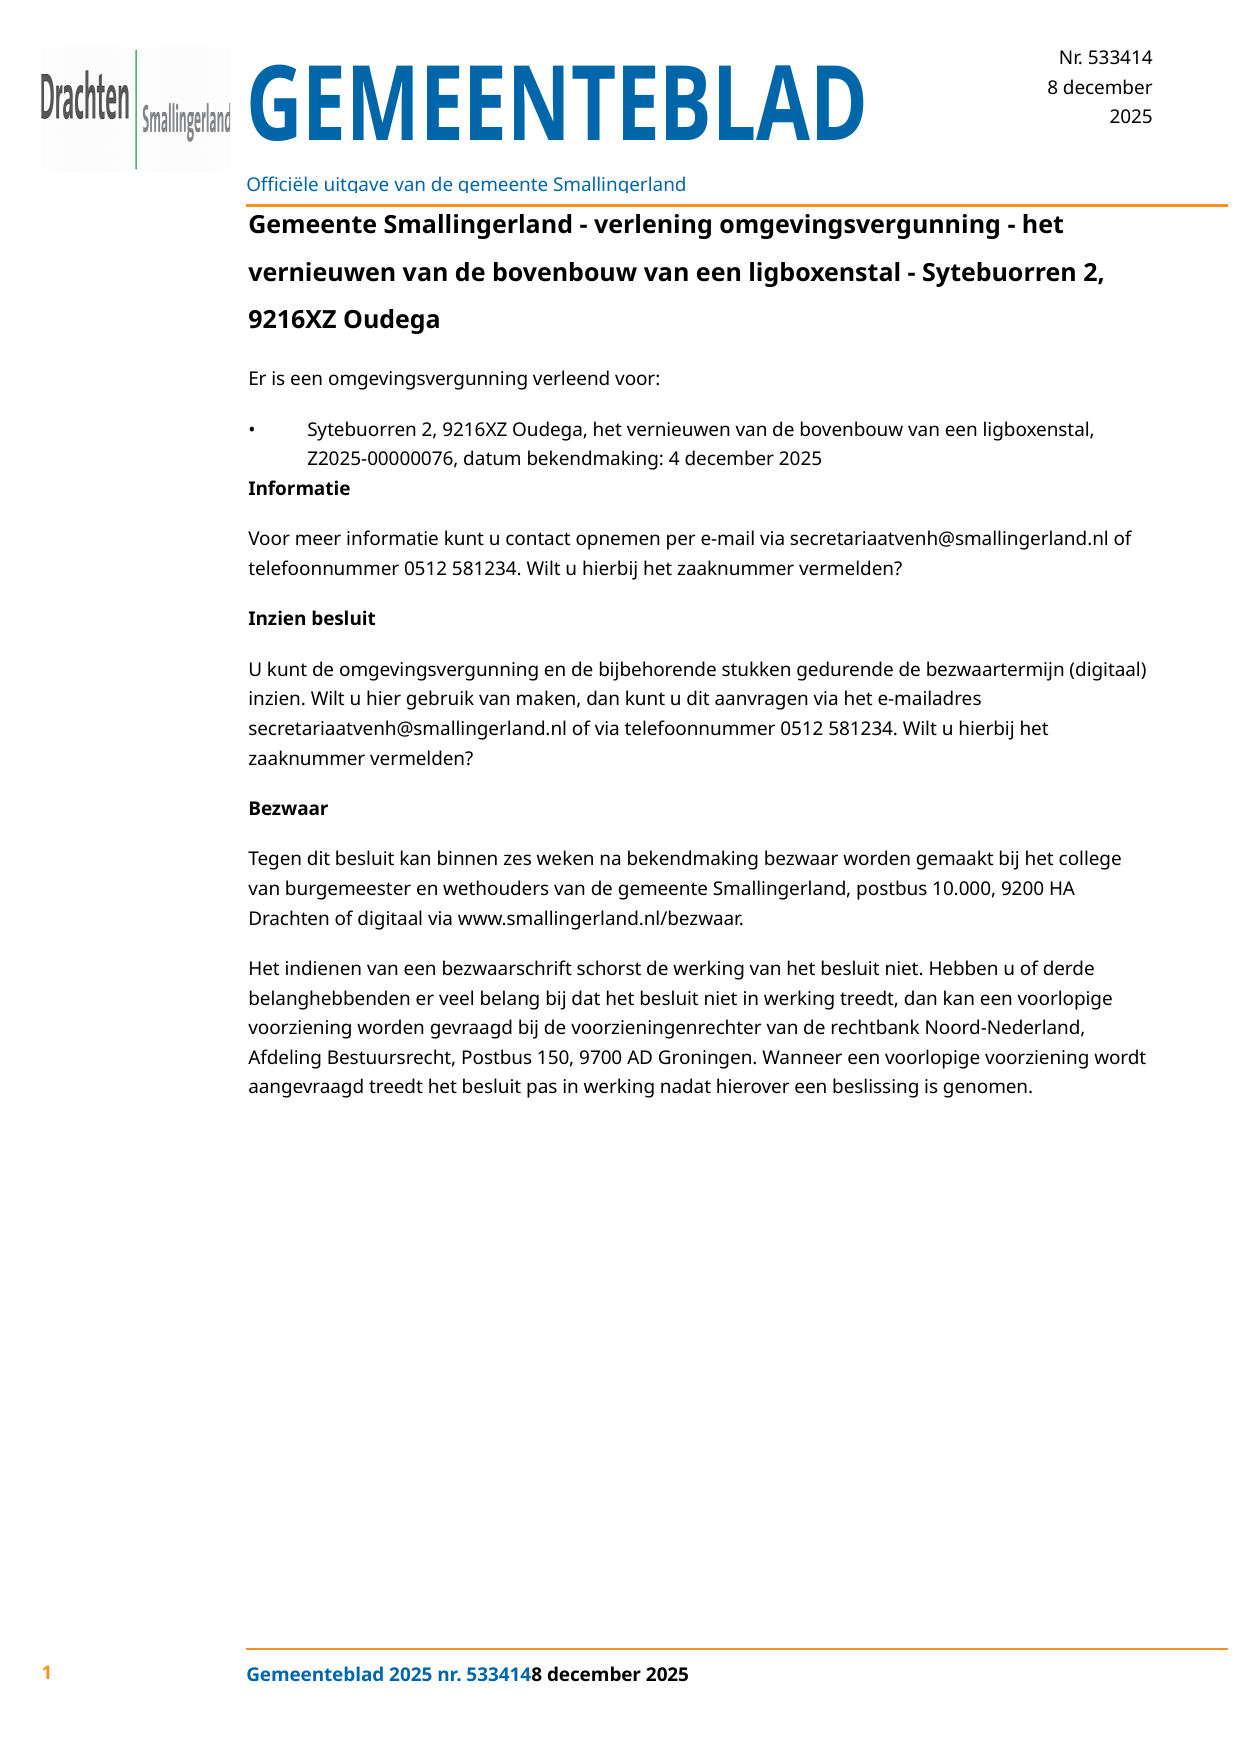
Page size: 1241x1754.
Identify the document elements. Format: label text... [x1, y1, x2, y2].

text Het indienen van een bezwaarschrift schorst de werking van het besluit niet. Hebben u of derde belanghebbenden er veel belang bij dat het besluit niet in werking treedt, dan kan een voorlopige voorziening worden gevraagd bij de voorzieningenrechter van de rechtbank Noord-Nederland, Afdeling Bestuursrecht, Postbus 150, 9700 AD Groningen. Wanneer een voorlopige voorziening wordt aangevraagd treedt het besluit pas in werking nadat hierover een beslissing is genomen. [248, 955, 1152, 1099]
text Inzien besluit [248, 606, 1152, 631]
text Bezwaar [248, 795, 1152, 821]
text Gemeente Smallingerland - verlening omgevingsvergunning - het vernieuwen van de bovenbouw van een ligboxenstal - Sytebuorren 2, 9216XZ Oudega [248, 207, 1152, 336]
text Voor meer informatie kunt u contact opnemen per e-mail via secretariaatvenh@smallingerland.nl of telefoonnummer 0512 581234. Wilt u hierbij het zaaknummer vermelden? [248, 526, 1152, 581]
list Sytebuorren 2, 9216XZ Oudega, het vernieuwen van de bovenbouw van een ligboxenstal, Z2025-00000076, datum bekendmaking: 4 december 2025 [248, 416, 1152, 471]
text Informatie [248, 475, 1152, 501]
text Tegen dit besluit kan binnen zes weken na bekendmaking bezwaar worden gemaakt bij het college van burgemeester en wethouders van de gemeente Smallingerland, postbus 10.000, 9200 HA Drachten of digitaal via www.smallingerland.nl/bezwaar. [248, 846, 1152, 930]
text Er is een omgevingsvergunning verleend voor: [248, 366, 1152, 391]
text U kunt de omgevingsvergunning en de bijbehorende stukken gedurende de bezwaartermijn (digitaal) inzien. Wilt u hier gebruik van maken, dan kunt u dit aanvragen via het e-mailadres secretariaatvenh@smallingerland.nl of via telefoonnummer 0512 581234. Wilt u hierbij het zaaknummer vermelden? [248, 656, 1152, 770]
picture [41, 47, 231, 172]
